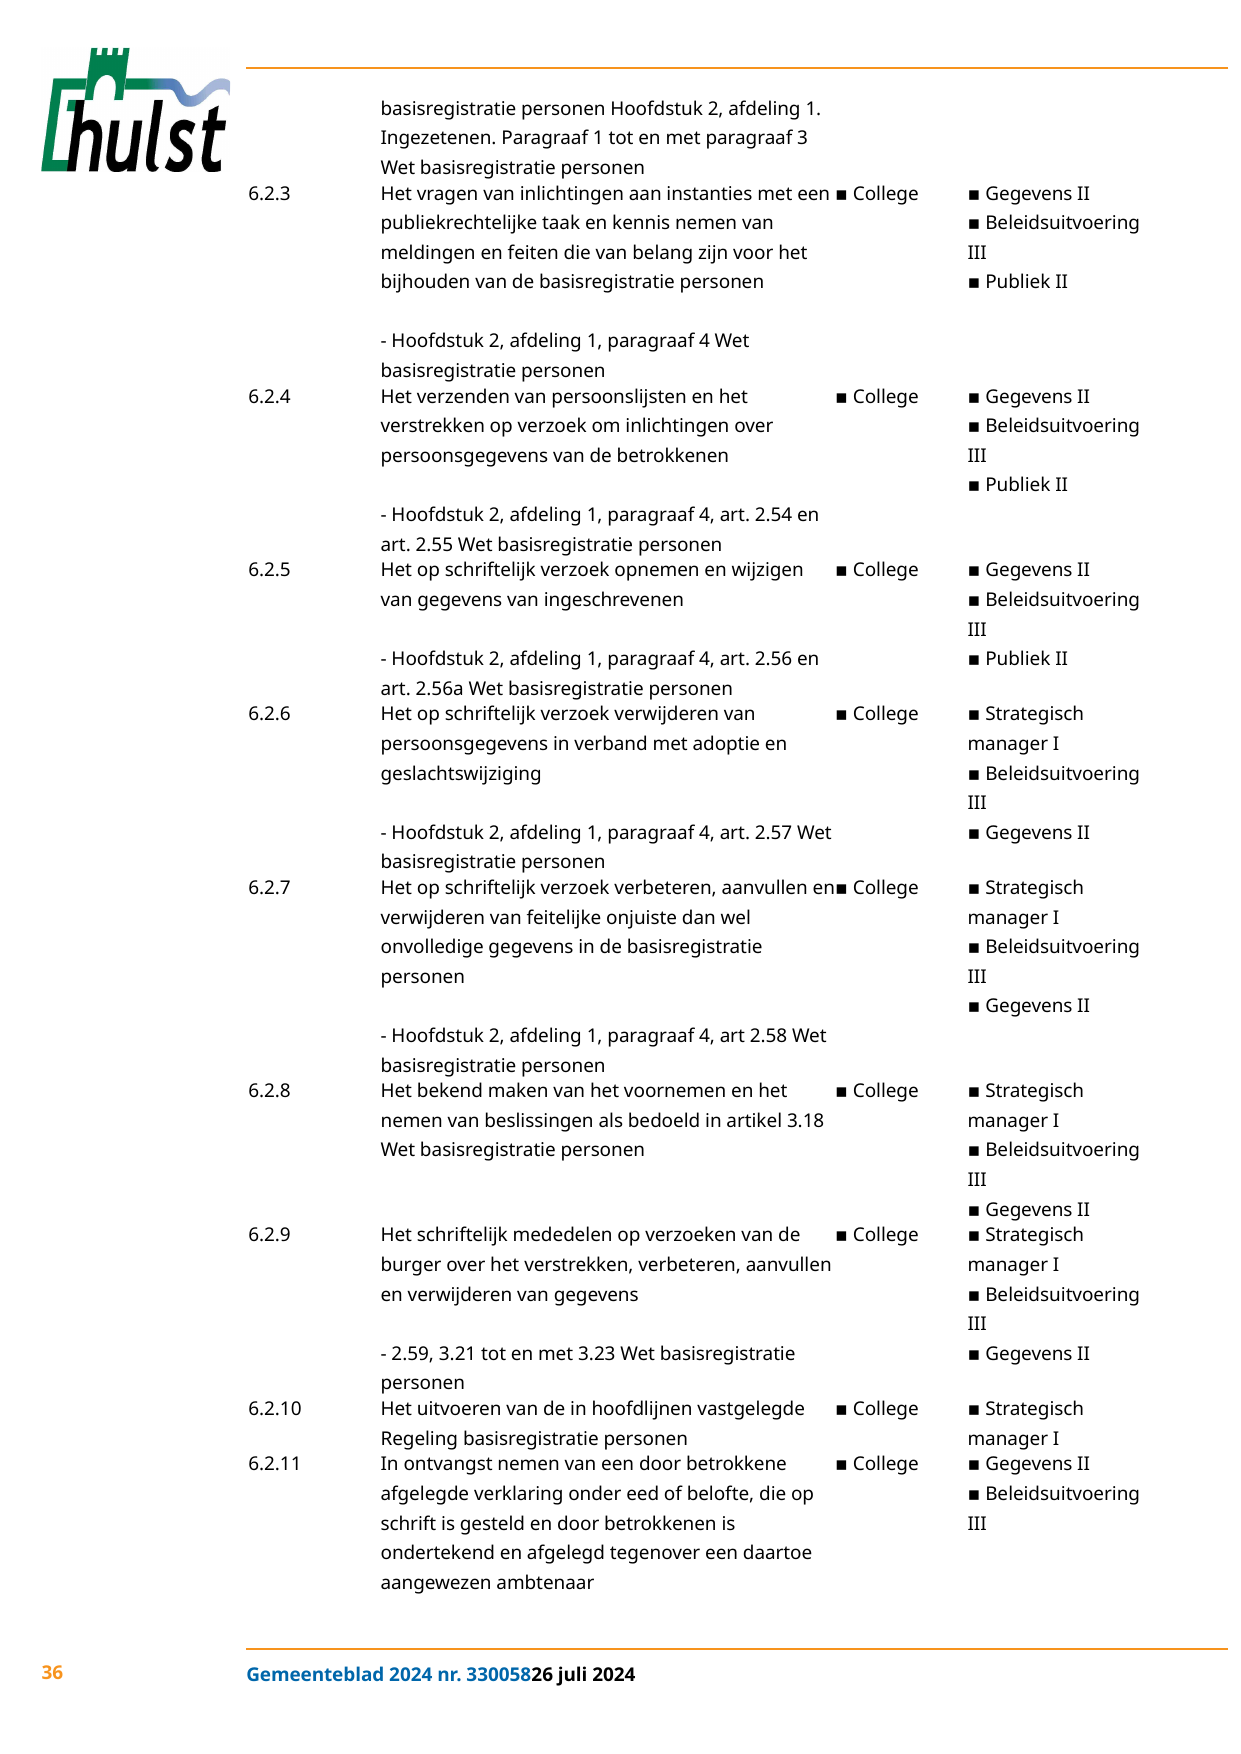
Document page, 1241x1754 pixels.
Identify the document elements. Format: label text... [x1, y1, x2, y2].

table_cell 6.2.3 [248, 180, 380, 383]
table_cell ▪ Strategisch manager I ▪ Beleidsuitvoering III ▪ Gegevens II [968, 874, 1152, 1077]
table_cell basisregistratie personen Hoofdstuk 2, afdeling 1. Ingezetenen. Paragraaf 1 tot en met paragraaf 3 Wet basisregistratie personen [380, 95, 835, 180]
table_cell ▪ College [835, 874, 967, 1077]
table_cell ▪ Strategisch manager I ▪ Beleidsuitvoering III ▪ Gegevens II [968, 701, 1152, 874]
table_cell Het bekend maken van het voornemen en het nemen van beslissingen als bedoeld in artikel 3.18 Wet basisregistratie personen [380, 1078, 835, 1222]
table_cell ▪ College [835, 1222, 967, 1395]
table_cell In ontvangst nemen van een door betrokkene afgelegde verklaring onder eed of belofte, die op schrift is gesteld en door betrokkenen is ondertekend en afgelegd tegenover een daartoe aangewezen ambtenaar [380, 1451, 835, 1594]
table_cell 6.2.9 [248, 1222, 380, 1395]
table_cell Het vragen van inlichtingen aan instanties met een publiekrechtelijke taak en kennis nemen van meldingen en feiten die van belang zijn voor het bijhouden van de basisregistratie personen - Hoofdstuk 2, afdeling 1, paragraaf 4 Wet basisregistratie personen [380, 180, 835, 383]
table_cell ▪ Gegevens II ▪ Beleidsuitvoering III [968, 1451, 1152, 1594]
table_cell Het uitvoeren van de in hoofdlijnen vastgelegde Regeling basisregistratie personen [380, 1395, 835, 1451]
table_cell ▪ Strategisch manager I ▪ Beleidsuitvoering III ▪ Gegevens II [968, 1078, 1152, 1222]
table_cell 6.2.11 [248, 1451, 380, 1594]
table_cell ▪ College [835, 1078, 967, 1222]
table_cell 6.2.5 [248, 557, 380, 701]
table_cell ▪ College [835, 1395, 967, 1451]
table_cell [248, 95, 380, 180]
table_cell 6.2.10 [248, 1395, 380, 1451]
table_cell 6.2.8 [248, 1078, 380, 1222]
table_cell ▪ College [835, 701, 967, 874]
table_cell Het verzenden van persoonslijsten en het verstrekken op verzoek om inlichtingen over persoonsgegevens van de betrokkenen - Hoofdstuk 2, afdeling 1, paragraaf 4, art. 2.54 en art. 2.55 Wet basisregistratie personen [380, 383, 835, 557]
table_cell ▪ Gegevens II ▪ Beleidsuitvoering III ▪ Publiek II [968, 180, 1152, 383]
table_cell ▪ College [835, 1451, 967, 1594]
table_cell ▪ Gegevens II ▪ Beleidsuitvoering III ▪ Publiek II [968, 383, 1152, 557]
picture [41, 47, 231, 172]
table_cell 6.2.6 [248, 701, 380, 874]
table_cell Het op schriftelijk verzoek verwijderen van persoonsgegevens in verband met adoptie en geslachtswijziging - Hoofdstuk 2, afdeling 1, paragraaf 4, art. 2.57 Wet basisregistratie personen [380, 701, 835, 874]
table_cell Het op schriftelijk verzoek verbeteren, aanvullen en verwijderen van feitelijke onjuiste dan wel onvolledige gegevens in de basisregistratie personen - Hoofdstuk 2, afdeling 1, paragraaf 4, art 2.58 Wet basisregistratie personen [380, 874, 835, 1077]
table_cell ▪ Strategisch manager I ▪ Beleidsuitvoering III ▪ Gegevens II [968, 1222, 1152, 1395]
table_cell Het op schriftelijk verzoek opnemen en wijzigen van gegevens van ingeschrevenen - Hoofdstuk 2, afdeling 1, paragraaf 4, art. 2.56 en art. 2.56a Wet basisregistratie personen [380, 557, 835, 701]
table_cell [835, 95, 967, 180]
table_cell [968, 95, 1152, 180]
table_cell ▪ College [835, 383, 967, 557]
table_cell Het schriftelijk mededelen op verzoeken van de burger over het verstrekken, verbeteren, aanvullen en verwijderen van gegevens - 2.59, 3.21 tot en met 3.23 Wet basisregistratie personen [380, 1222, 835, 1395]
table_cell ▪ Gegevens II ▪ Beleidsuitvoering III ▪ Publiek II [968, 557, 1152, 701]
table_cell ▪ College [835, 557, 967, 701]
table_cell ▪ Strategisch manager I [968, 1395, 1152, 1451]
table_cell ▪ College [835, 180, 967, 383]
table_cell 6.2.4 [248, 383, 380, 557]
table_cell 6.2.7 [248, 874, 380, 1077]
